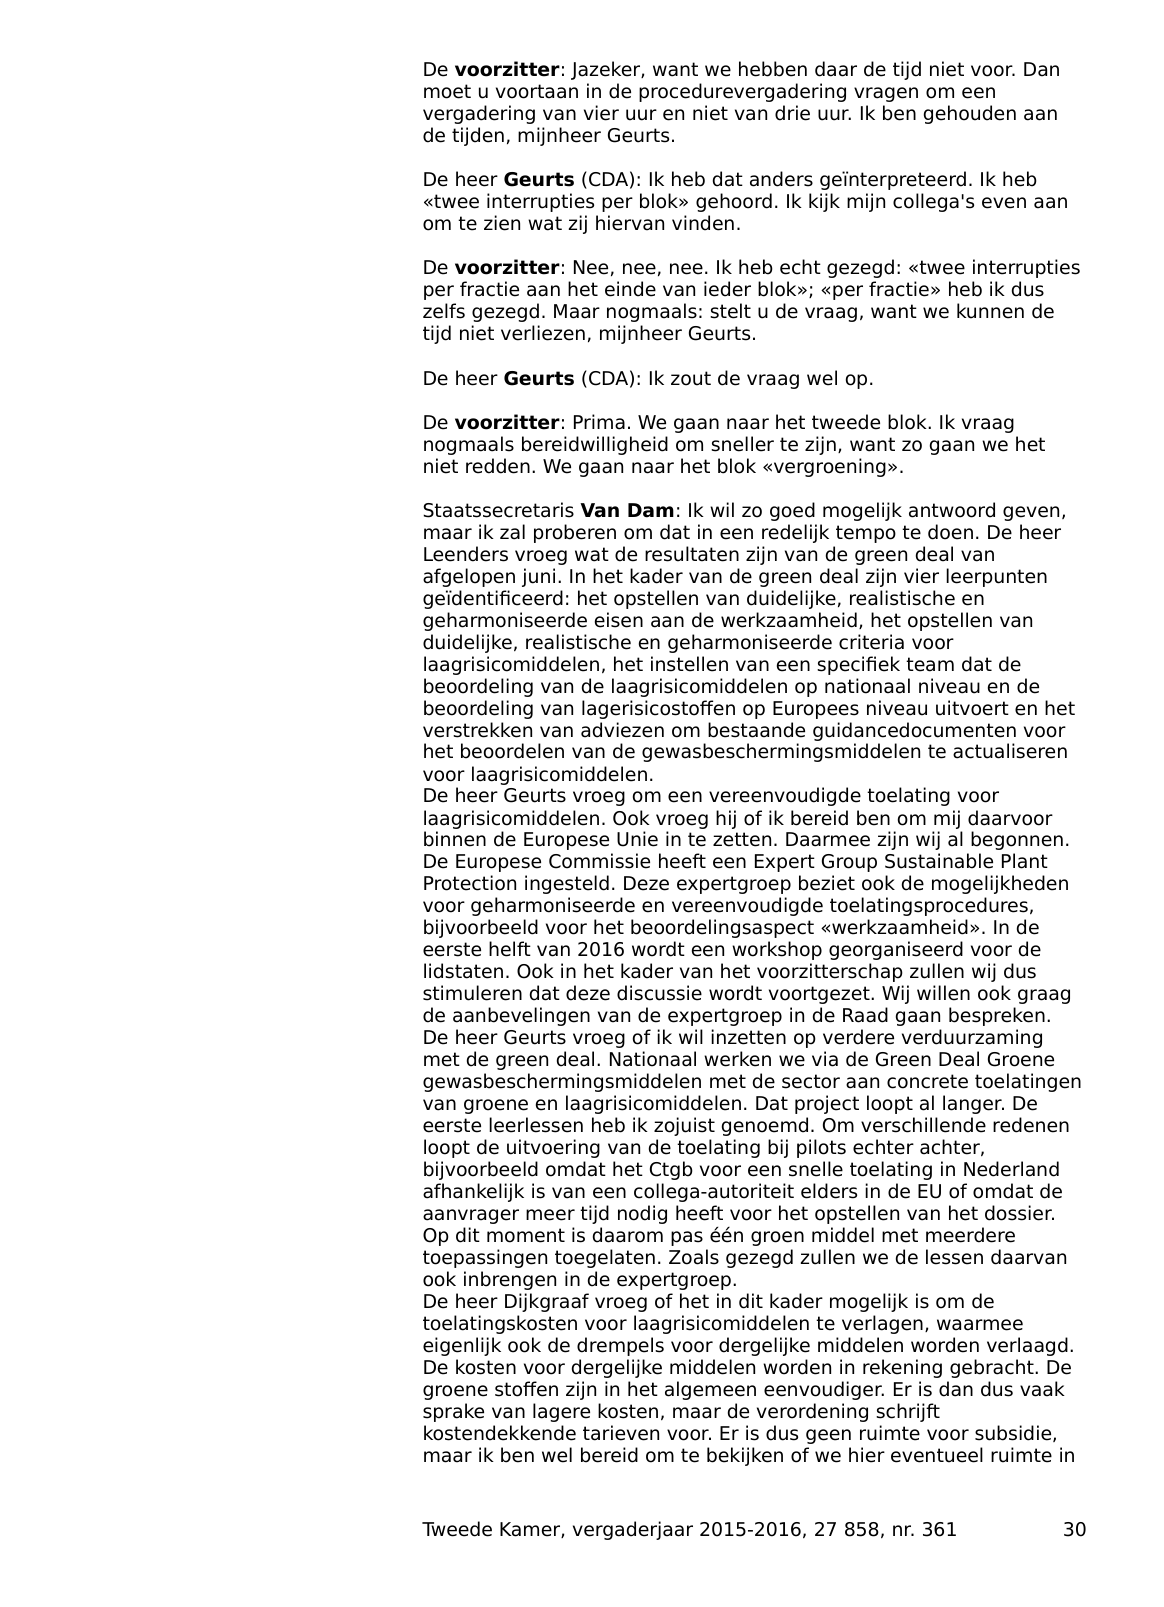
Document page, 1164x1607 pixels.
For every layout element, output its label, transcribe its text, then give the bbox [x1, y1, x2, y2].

text De voorzitter: Jazeker, want we hebben daar de tijd niet voor. Dan moet u voortaan in de procedurevergadering vragen om een vergadering van vier uur en niet van drie uur. Ik ben gehouden aan de tijden, mijnheer Geurts. [422, 59, 1087, 147]
text De voorzitter: Prima. We gaan naar het tweede blok. Ik vraag nogmaals bereidwilligheid om sneller te zijn, want zo gaan we het niet redden. We gaan naar het blok «vergroening». [422, 412, 1087, 477]
text De heer Geurts vroeg om een vereenvoudigde toelating voor laagrisicomiddelen. Ook vroeg hij of ik bereid ben om mij daarvoor binnen de Europese Unie in te zetten. Daarmee zijn wij al begonnen. De Europese Commissie heeft een Expert Group Sustainable Plant Protection ingesteld. Deze expertgroep beziet ook de mogelijkheden voor geharmoniseerde en vereenvoudigde toelatingsprocedures, bijvoorbeeld voor het beoordelingsaspect «werkzaamheid». In de eerste helft van 2016 wordt een workshop georganiseerd voor de lidstaten. Ook in het kader van het voorzitterschap zullen wij dus stimuleren dat deze discussie wordt voortgezet. Wij willen ook graag de aanbevelingen van de expertgroep in de Raad gaan bespreken. [422, 785, 1087, 1027]
text Staatssecretaris Van Dam: Ik wil zo goed mogelijk antwoord geven, maar ik zal proberen om dat in een redelijk tempo te doen. De heer Leenders vroeg wat de resultaten zijn van de green deal van afgelopen juni. In het kader van de green deal zijn vier leerpunten geïdentificeerd: het opstellen van duidelijke, realistische en geharmoniseerde eisen aan de werkzaamheid, het opstellen van duidelijke, realistische en geharmoniseerde criteria voor laagrisicomiddelen, het instellen van een specifiek team dat de beoordeling van de laagrisicomiddelen op nationaal niveau en de beoordeling van lagerisicostoffen op Europees niveau uitvoert en het verstrekken van adviezen om bestaande guidancedocumenten voor het beoordelen van de gewasbeschermingsmiddelen te actualiseren voor laagrisicomiddelen. [422, 500, 1087, 785]
text De heer Geurts (CDA): Ik heb dat anders geïnterpreteerd. Ik heb «twee interrupties per blok» gehoord. Ik kijk mijn collega's even aan om te zien wat zij hiervan vinden. [422, 169, 1087, 235]
text De voorzitter: Nee, nee, nee. Ik heb echt gezegd: «twee interrupties per fractie aan het einde van ieder blok»; «per fractie» heb ik dus zelfs gezegd. Maar nogmaals: stelt u de vraag, want we kunnen de tijd niet verliezen, mijnheer Geurts. [422, 257, 1087, 345]
text De heer Geurts (CDA): Ik zout de vraag wel op. [422, 367, 1087, 389]
text De heer Dijkgraaf vroeg of het in dit kader mogelijk is om de toelatingskosten voor laagrisicomiddelen te verlagen, waarmee eigenlijk ook de drempels voor dergelijke middelen worden verlaagd. De kosten voor dergelijke middelen worden in rekening gebracht. De groene stoffen zijn in het algemeen eenvoudiger. Er is dan dus vaak sprake van lagere kosten, maar de verordening schrijft kostendekkende tarieven voor. Er is dus geen ruimte voor subsidie, maar ik ben wel bereid om te bekijken of we hier eventueel ruimte in [422, 1291, 1087, 1467]
text De heer Geurts vroeg of ik wil inzetten op verdere verduurzaming met de green deal. Nationaal werken we via de Green Deal Groene gewasbeschermingsmiddelen met de sector aan concrete toelatingen van groene en laagrisicomiddelen. Dat project loopt al langer. De eerste leerlessen heb ik zojuist genoemd. Om verschillende redenen loopt de uitvoering van de toelating bij pilots echter achter, bijvoorbeeld omdat het Ctgb voor een snelle toelating in Nederland afhankelijk is van een collega-autoriteit elders in de EU of omdat de aanvrager meer tijd nodig heeft voor het opstellen van het dossier. Op dit moment is daarom pas één groen middel met meerdere toepassingen toegelaten. Zoals gezegd zullen we de lessen daarvan ook inbrengen in de expertgroep. [422, 1027, 1087, 1291]
